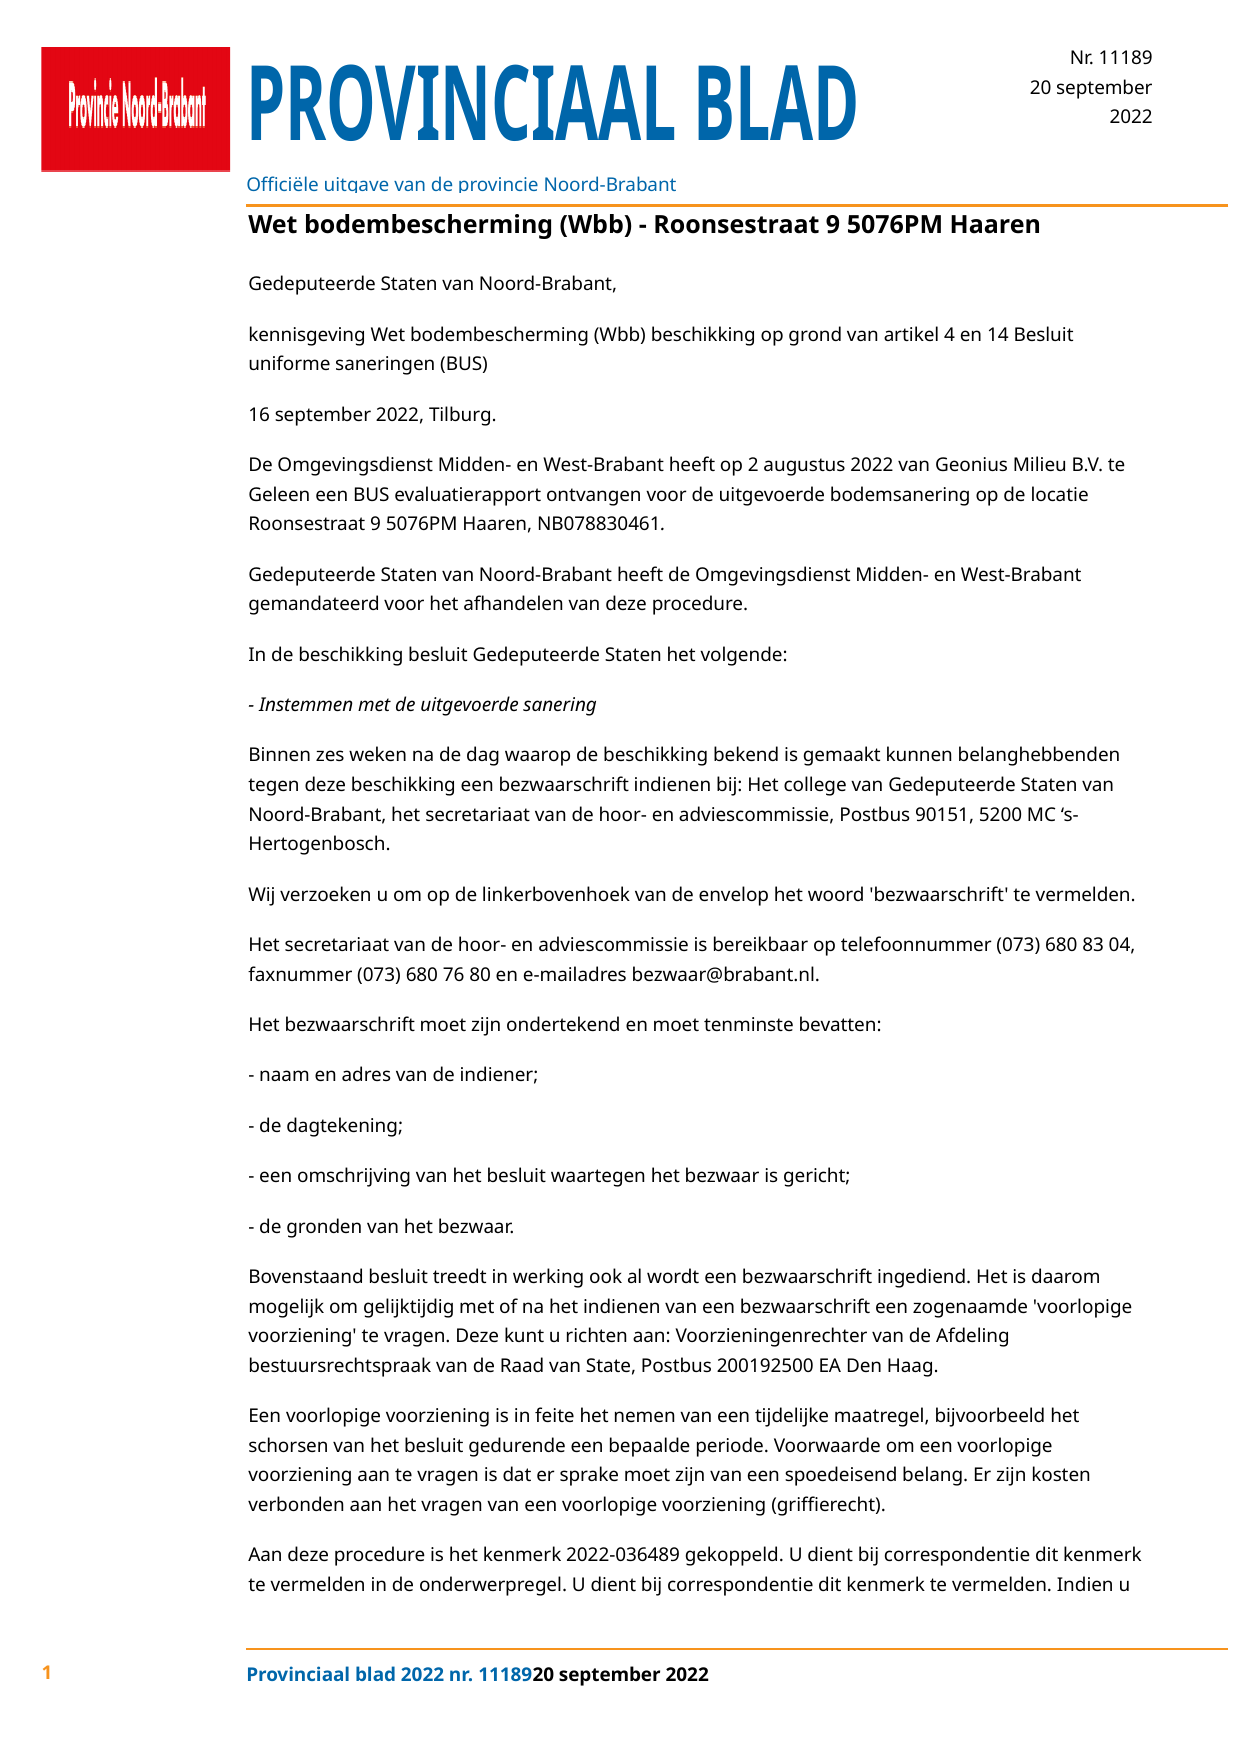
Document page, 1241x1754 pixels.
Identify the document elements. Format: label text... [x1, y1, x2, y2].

text Wet bodembescherming (Wbb) - Roonsestraat 9 5076PM Haaren [248, 207, 1152, 241]
text - Instemmen met de uitgevoerde sanering [248, 691, 1152, 717]
text - een omschrijving van het besluit waartegen het bezwaar is gericht; [248, 1162, 1152, 1188]
text kennisgeving Wet bodembescherming (Wbb) beschikking op grond van artikel 4 en 14 Besluit uniforme saneringen (BUS) [248, 321, 1152, 376]
text Aan deze procedure is het kenmerk 2022-036489 gekoppeld. U dient bij correspondentie dit kenmerk te vermelden in de onderwerpregel. U dient bij correspondentie dit kenmerk te vermelden. Indien u [248, 1542, 1152, 1597]
text - de gronden van het bezwaar. [248, 1213, 1152, 1238]
text Gedeputeerde Staten van Noord-Brabant heeft de Omgevingsdienst Midden- en West-Brabant gemandateerd voor het afhandelen van deze procedure. [248, 561, 1152, 616]
text - de dagtekening; [248, 1112, 1152, 1138]
text Wij verzoeken u om op de linkerbovenhoek van de envelop het woord 'bezwaarschrift' te vermelden. [248, 881, 1152, 906]
text De Omgevingsdienst Midden- en West-Brabant heeft op 2 augustus 2022 van Geonius Milieu B.V. te Geleen een BUS evaluatierapport ontvangen voor de uitgevoerde bodemsanering op de locatie Roonsestraat 9 5076PM Haaren, NB078830461. [248, 451, 1152, 536]
text Bovenstaand besluit treedt in werking ook al wordt een bezwaarschrift ingediend. Het is daarom mogelijk om gelijktijdig met of na het indienen van een bezwaarschrift een zogenaamde 'voorlopige voorziening' te vragen. Deze kunt u richten aan: Voorzieningenrechter van de Afdeling bestuursrechtspraak van de Raad van State, Postbus 200192500 EA Den Haag. [248, 1263, 1152, 1378]
text Een voorlopige voorziening is in feite het nemen van een tijdelijke maatregel, bijvoorbeeld het schorsen van het besluit gedurende een bepaalde periode. Voorwaarde om een voorlopige voorziening aan te vragen is dat er sprake moet zijn van een spoedeisend belang. Er zijn kosten verbonden aan het vragen van een voorlopige voorziening (griffierecht). [248, 1402, 1152, 1517]
text In de beschikking besluit Gedeputeerde Staten het volgende: [248, 641, 1152, 666]
text - naam en adres van de indiener; [248, 1062, 1152, 1087]
text Het bezwaarschrift moet zijn ondertekend en moet tenminste bevatten: [248, 1011, 1152, 1037]
text Het secretariaat van de hoor- en adviescommissie is bereikbaar op telefoonnummer (073) 680 83 04, faxnummer (073) 680 76 80 en e-mailadres bezwaar@brabant.nl. [248, 931, 1152, 986]
text Gedeputeerde Staten van Noord-Brabant, [248, 270, 1152, 296]
text 16 september 2022, Tilburg. [248, 401, 1152, 426]
text Binnen zes weken na de dag waarop de beschikking bekend is gemaakt kunnen belanghebbenden tegen deze beschikking een bezwaarschrift indienen bij: Het college van Gedeputeerde Staten van Noord-Brabant, het secretariaat van de hoor- en adviescommissie, Postbus 90151, 5200 MC ‘s-Hertogenbosch. [248, 742, 1152, 856]
picture [41, 47, 231, 172]
